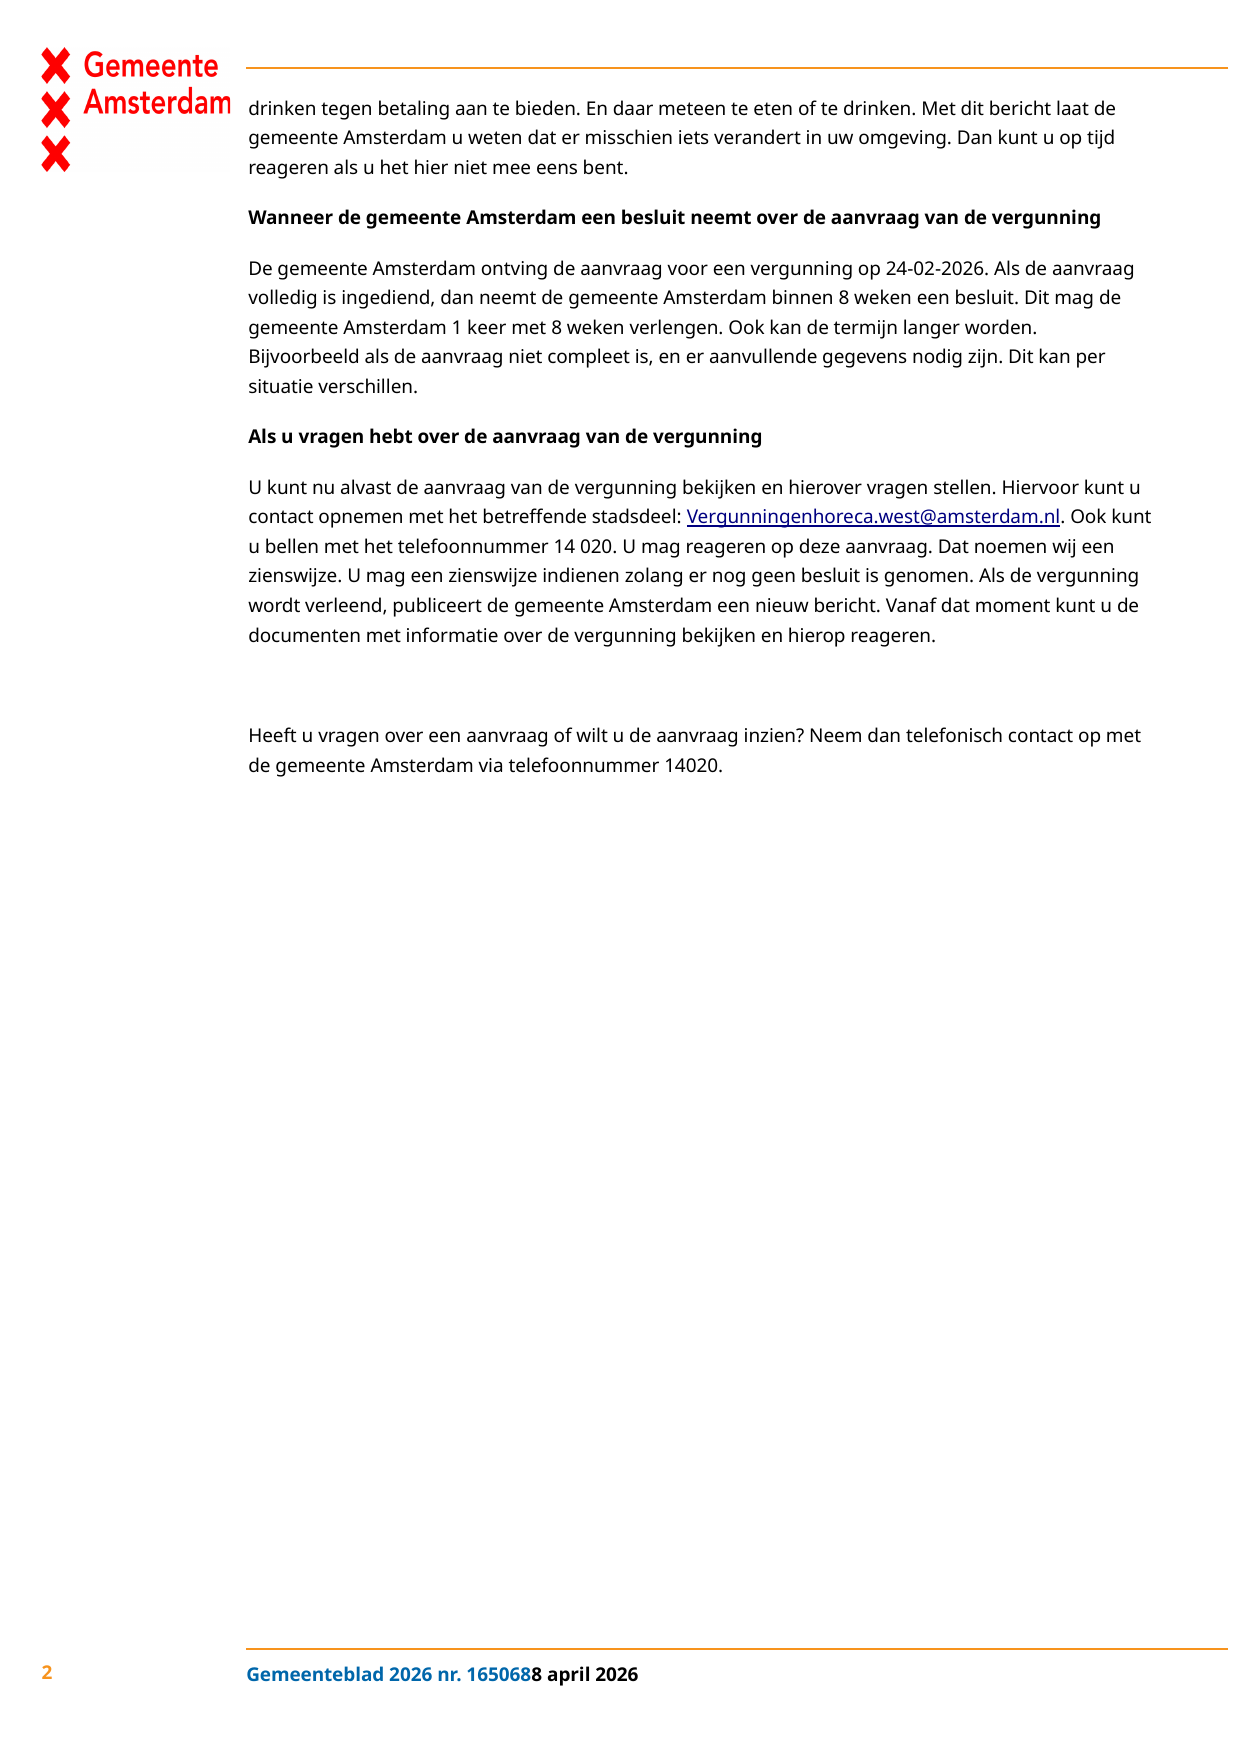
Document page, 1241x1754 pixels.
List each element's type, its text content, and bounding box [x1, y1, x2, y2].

text U kunt nu alvast de aanvraag van de vergunning bekijken en hierover vragen stellen. Hiervoor kunt u contact opnemen met het betreffende stadsdeel: Vergunningenhoreca.west@amsterdam.nl. Ook kunt u bellen met het telefoonnummer 14 020. U mag reageren op deze aanvraag. Dat noemen wij een zienswijze. U mag een zienswijze indienen zolang er nog geen besluit is genomen. Als de vergunning wordt verleend, publiceert de gemeente Amsterdam een nieuw bericht. Vanaf dat moment kunt u de documenten met informatie over de vergunning bekijken en hierop reageren. [248, 474, 1152, 648]
text Als u vragen hebt over de aanvraag van de vergunning [248, 423, 1152, 449]
text De gemeente Amsterdam ontving de aanvraag voor een vergunning op 24-02-2026. Als de aanvraag volledig is ingediend, dan neemt de gemeente Amsterdam binnen 8 weken een besluit. Dit mag de gemeente Amsterdam 1 keer met 8 weken verlengen. Ook kan de termijn langer worden. Bijvoorbeeld als de aanvraag niet compleet is, en er aanvullende gegevens nodig zijn. Dit kan per situatie verschillen. [248, 255, 1152, 399]
text Heeft u vragen over een aanvraag of wilt u de aanvraag inzien? Neem dan telefonisch contact op met de gemeente Amsterdam via telefoonnummer 14020. [248, 723, 1152, 778]
text Wanneer de gemeente Amsterdam een besluit neemt over de aanvraag van de vergunning [248, 204, 1152, 230]
picture [41, 47, 231, 172]
text drinken tegen betaling aan te bieden. En daar meteen te eten of te drinken. Met dit bericht laat de gemeente Amsterdam u weten dat er misschien iets verandert in uw omgeving. Dan kunt u op tijd reageren als u het hier niet mee eens bent. [248, 95, 1152, 180]
